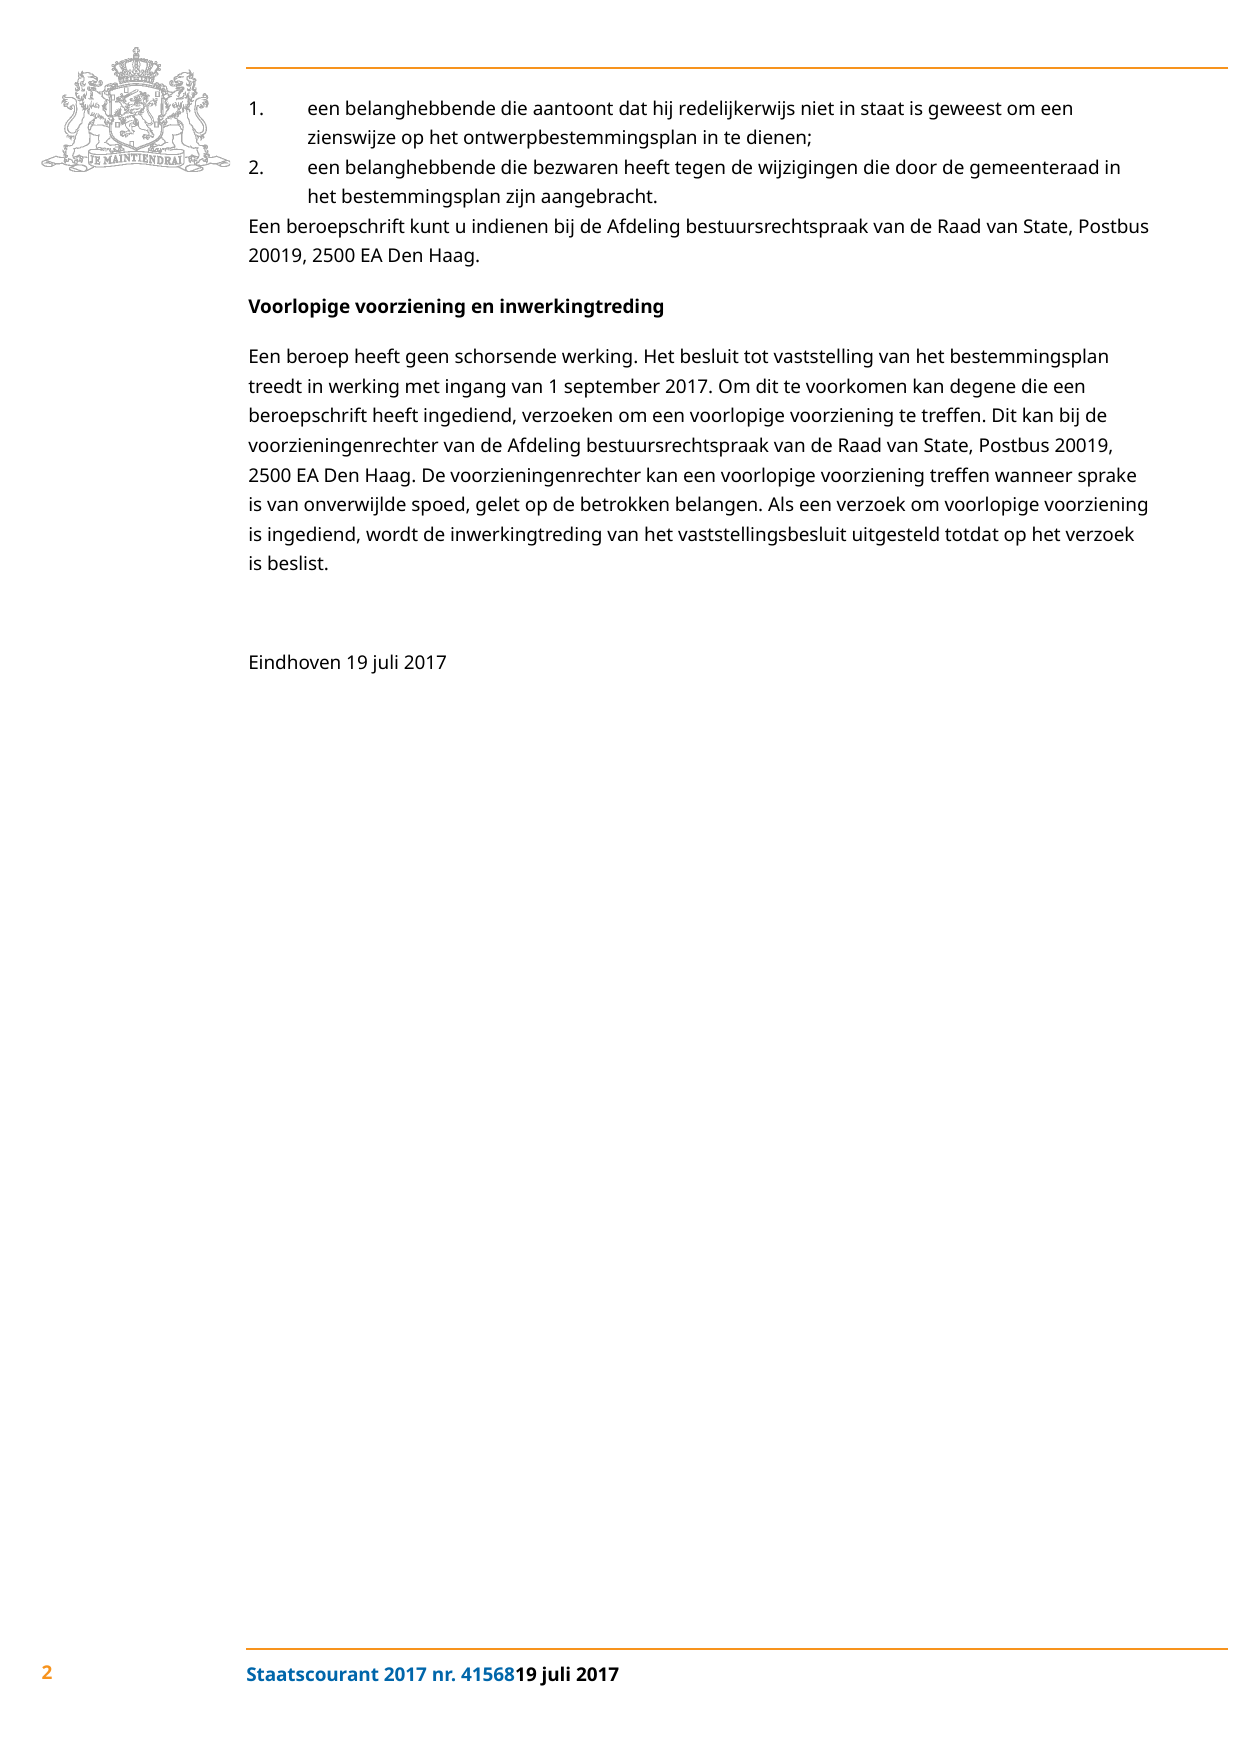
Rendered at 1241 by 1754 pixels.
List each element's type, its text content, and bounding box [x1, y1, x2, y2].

text Een beroepschrift kunt u indienen bij de Afdeling bestuursrechtspraak van de Raad van State, Postbus 20019, 2500 EA Den Haag. [248, 213, 1152, 268]
list een belanghebbende die aantoont dat hij redelijkerwijs niet in staat is geweest om een zienswijze op het ontwerpbestemmingsplan in te dienen; [248, 95, 1152, 150]
text Een beroep heeft geen schorsende werking. Het besluit tot vaststelling van het bestemmingsplan treedt in werking met ingang van 1 september 2017. Om dit te voorkomen kan degene die een beroepschrift heeft ingediend, verzoeken om een voorlopige voorziening te treffen. Dit kan bij de voorzieningenrechter van de Afdeling bestuursrechtspraak van de Raad van State, Postbus 20019, 2500 EA Den Haag. De voorzieningenrechter kan een voorlopige voorziening treffen wanneer sprake is van onverwijlde spoed, gelet op de betrokken belangen. Als een verzoek om voorlopige voorziening is ingediend, wordt de inwerkingtreding van het vaststellingsbesluit uitgesteld totdat op het verzoek is beslist. [248, 343, 1152, 576]
list een belanghebbende die bezwaren heeft tegen de wijzigingen die door de gemeenteraad in het bestemmingsplan zijn aangebracht. [248, 154, 1152, 209]
text Eindhoven 19 juli 2017 [248, 649, 1152, 674]
text Voorlopige voorziening en inwerkingtreding [248, 293, 1152, 319]
picture [41, 47, 231, 172]
